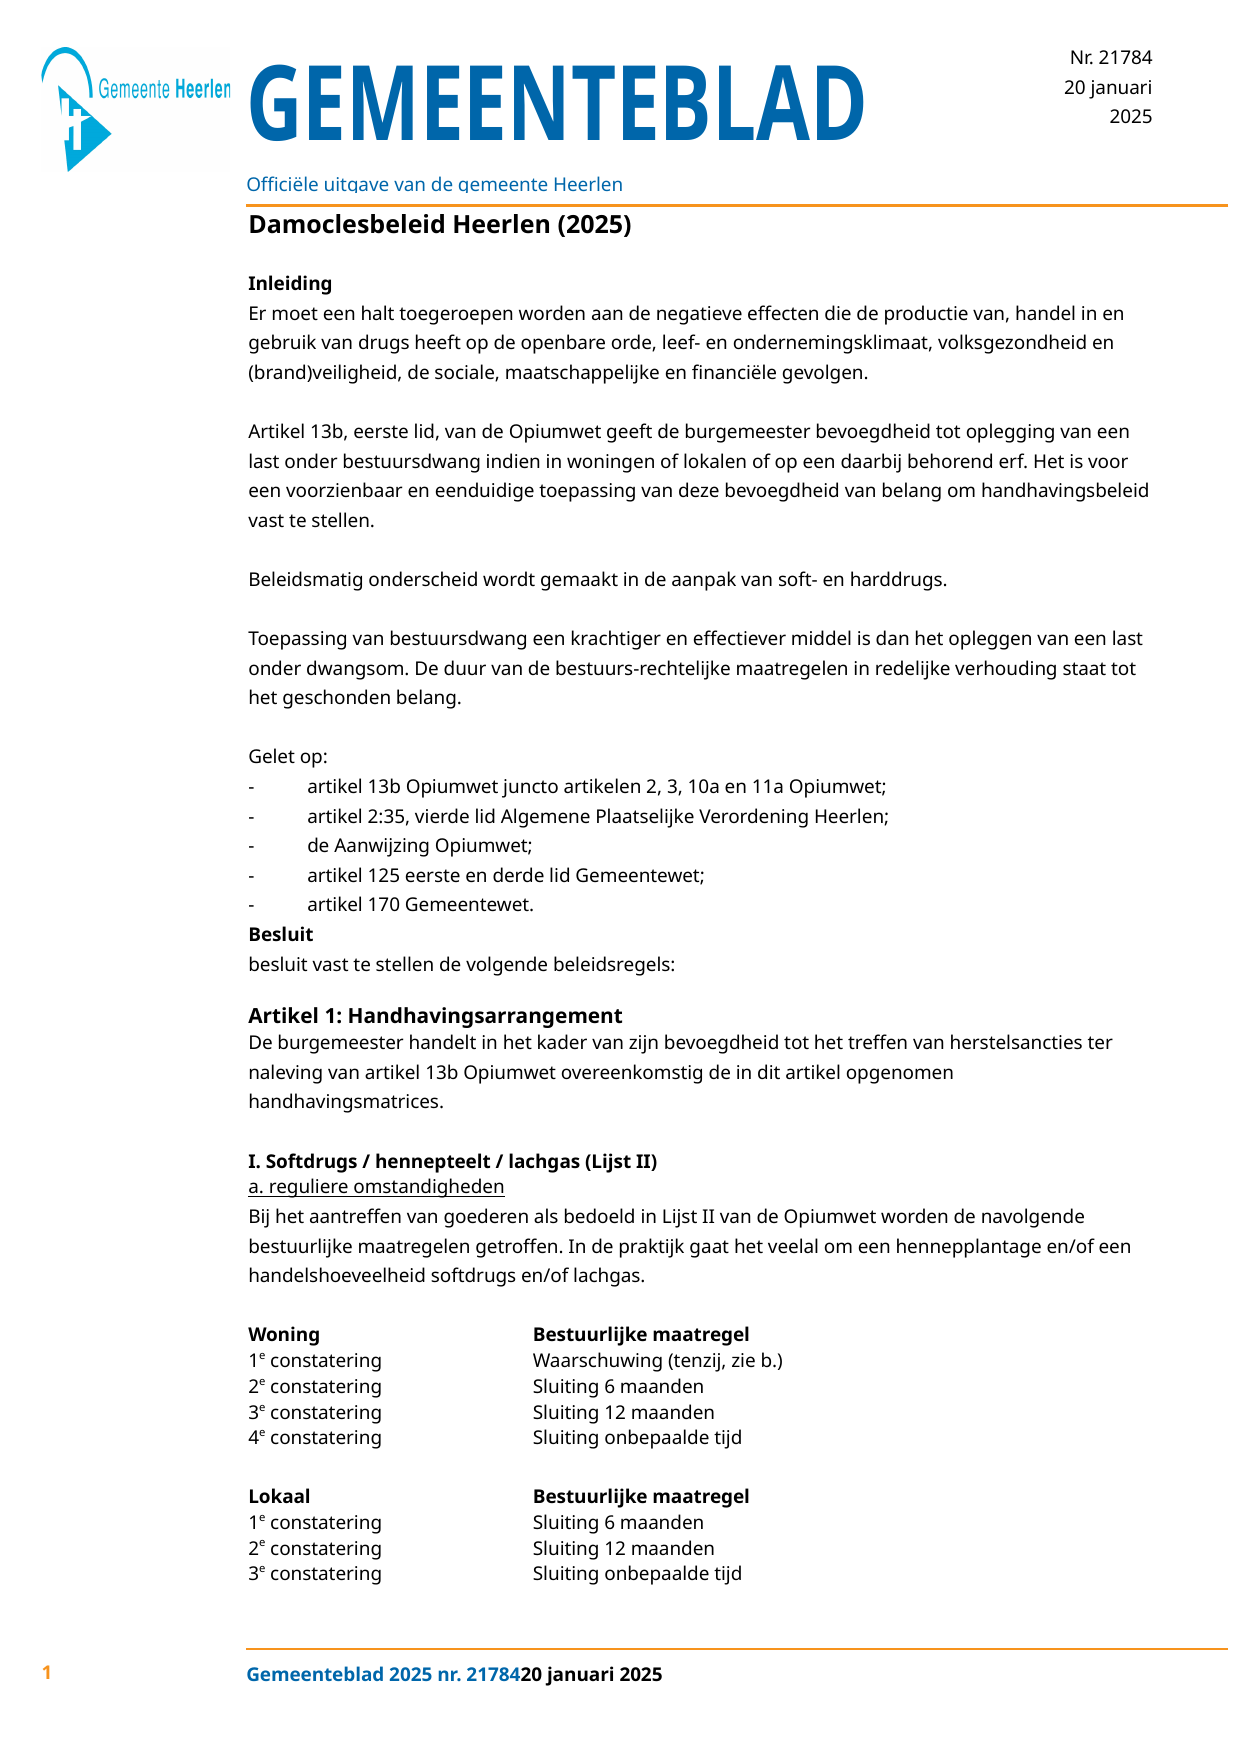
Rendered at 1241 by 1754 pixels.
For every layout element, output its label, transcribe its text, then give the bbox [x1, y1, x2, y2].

table_cell 2e constatering [248, 1535, 533, 1560]
table_cell 3e constatering [248, 1399, 533, 1424]
table_cell 3e constatering [248, 1560, 533, 1586]
table_header Bestuurlijke maatregel [533, 1322, 1152, 1347]
list artikel 2:35, vierde lid Algemene Plaatselijke Verordening Heerlen; [248, 803, 1152, 828]
text Inleiding [248, 270, 1152, 296]
text Damoclesbeleid Heerlen (2025) [248, 207, 1152, 241]
table_cell Sluiting 12 maanden [533, 1399, 1152, 1424]
text Gelet op: [248, 744, 1152, 769]
table_header Lokaal [248, 1483, 533, 1509]
list de Aanwijzing Opiumwet; [248, 832, 1152, 858]
list artikel 13b Opiumwet juncto artikelen 2, 3, 10a en 11a Opiumwet; [248, 773, 1152, 799]
text a. reguliere omstandigheden [248, 1174, 1152, 1199]
text Beleidsmatig onderscheid wordt gemaakt in de aanpak van soft- en harddrugs. [248, 566, 1152, 592]
table_cell 1e constatering [248, 1509, 533, 1535]
list artikel 170 Gemeentewet. [248, 892, 1152, 917]
list artikel 125 eerste en derde lid Gemeentewet; [248, 862, 1152, 888]
text Artikel 1: Handhavingsarrangement [248, 1001, 1152, 1029]
text Bij het aantreffen van goederen als bedoeld in Lijst II van de Opiumwet worden de navolgende bestuurlijke maatregelen getroffen. In de praktijk gaat het veelal om een hennepplantage en/of een handelshoeveelheid softdrugs en/of lachgas. [248, 1203, 1152, 1288]
table_cell 2e constatering [248, 1373, 533, 1399]
table_cell 4e constatering [248, 1425, 533, 1450]
table_cell Sluiting onbepaalde tijd [533, 1560, 1152, 1586]
text Er moet een halt toegeroepen worden aan de negatieve effecten die de productie van, handel in en gebruik van drugs heeft op de openbare orde, leef- en ondernemingsklimaat, volksgezondheid en (brand)veiligheid, de sociale, maatschappelijke en financiële gevolgen. [248, 300, 1152, 385]
table_header Woning [248, 1322, 533, 1347]
table_cell Sluiting onbepaalde tijd [533, 1425, 1152, 1450]
text besluit vast te stellen de volgende beleidsregels: [248, 951, 1152, 976]
table_cell 1e constatering [248, 1348, 533, 1373]
table_header Bestuurlijke maatregel [533, 1483, 1152, 1509]
text De burgemeester handelt in het kader van zijn bevoegdheid tot het treffen van herstelsancties ter naleving van artikel 13b Opiumwet overeenkomstig de in dit artikel opgenomen handhavingsmatrices. [248, 1029, 1152, 1114]
table_cell Sluiting 12 maanden [533, 1535, 1152, 1560]
text Toepassing van bestuursdwang een krachtiger en effectiever middel is dan het opleggen van een last onder dwangsom. De duur van de bestuurs-rechtelijke maatregelen in redelijke verhouding staat tot het geschonden belang. [248, 625, 1152, 710]
picture [41, 47, 59, 70]
picture [41, 47, 231, 172]
text Besluit [248, 921, 1152, 947]
text I. Softdrugs / hennepteelt / lachgas (Lijst II) [248, 1148, 1152, 1174]
table_cell Sluiting 6 maanden [533, 1509, 1152, 1535]
text Artikel 13b, eerste lid, van de Opiumwet geeft de burgemeester bevoegdheid tot oplegging van een last onder bestuursdwang indien in woningen of lokalen of op een daarbij behorend erf. Het is voor een voorzienbaar en eenduidige toepassing van deze bevoegdheid van belang om handhavingsbeleid vast te stellen. [248, 418, 1152, 533]
table_cell Waarschuwing (tenzij, zie b.) [533, 1348, 1152, 1373]
table_cell Sluiting 6 maanden [533, 1373, 1152, 1399]
